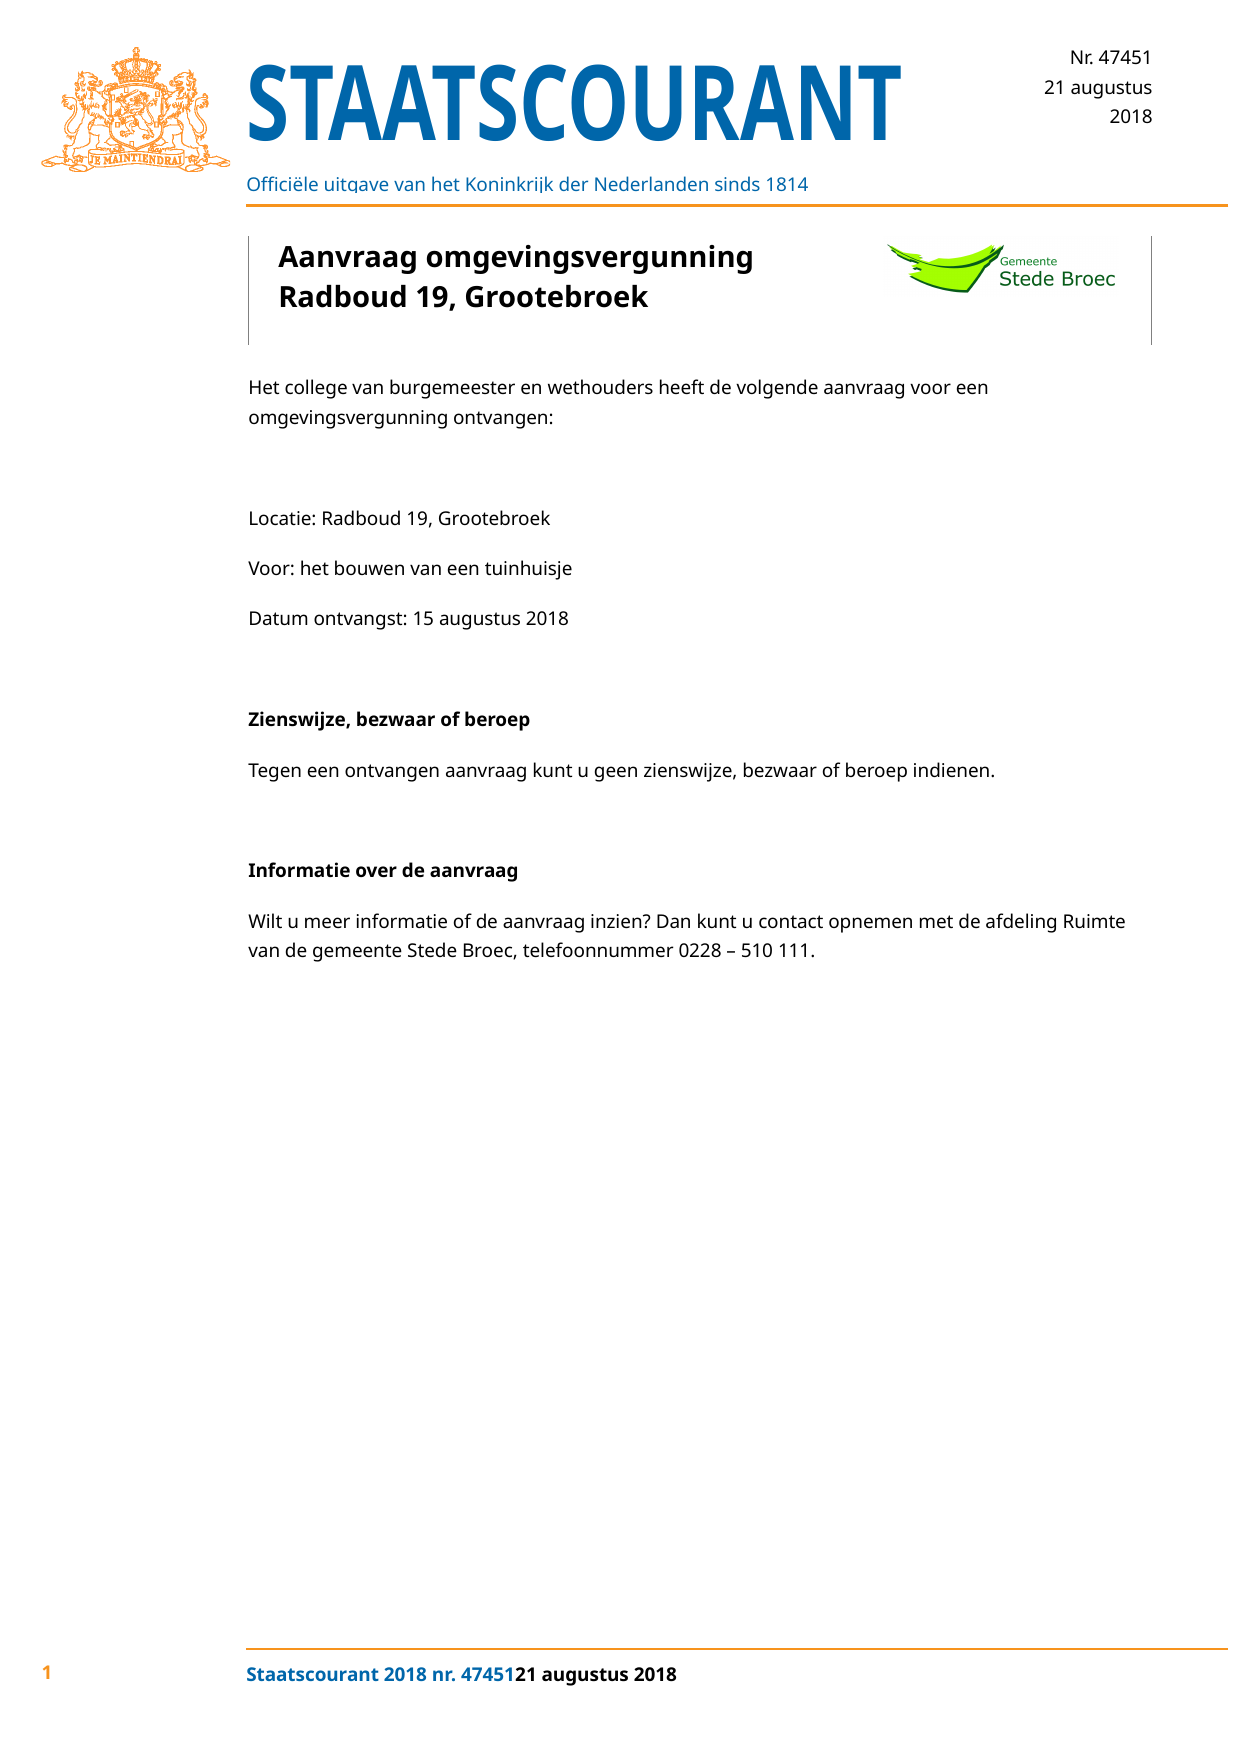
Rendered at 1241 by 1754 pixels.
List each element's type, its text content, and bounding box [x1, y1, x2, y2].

picture [41, 47, 231, 172]
text Wilt u meer informatie of de aanvraag inzien? Dan kunt u contact opnemen met de afdeling Ruimte van de gemeente Stede Broec, telefoonnummer 0228 – 510 111. [248, 908, 1152, 963]
text Het college van burgemeester en wethouders heeft de volgende aanvraag voor een omgevingsvergunning ontvangen: [248, 374, 1152, 429]
text Datum ontvangst: 15 augustus 2018 [248, 606, 1152, 631]
text Locatie: Radboud 19, Grootebroek [248, 505, 1152, 530]
text Voor: het bouwen van een tuinhuisje [248, 555, 1152, 581]
table_header [850, 236, 1151, 345]
table_header Aanvraag omgevingsvergunning Radboud 19, Grootebroek [249, 236, 850, 345]
text Zienswijze, bezwaar of beroep [248, 706, 1152, 732]
text Informatie over de aanvraag [248, 858, 1152, 883]
text Tegen een ontvangen aanvraag kunt u geen zienswijze, bezwaar of beroep indienen. [248, 757, 1152, 782]
picture [882, 236, 1119, 297]
